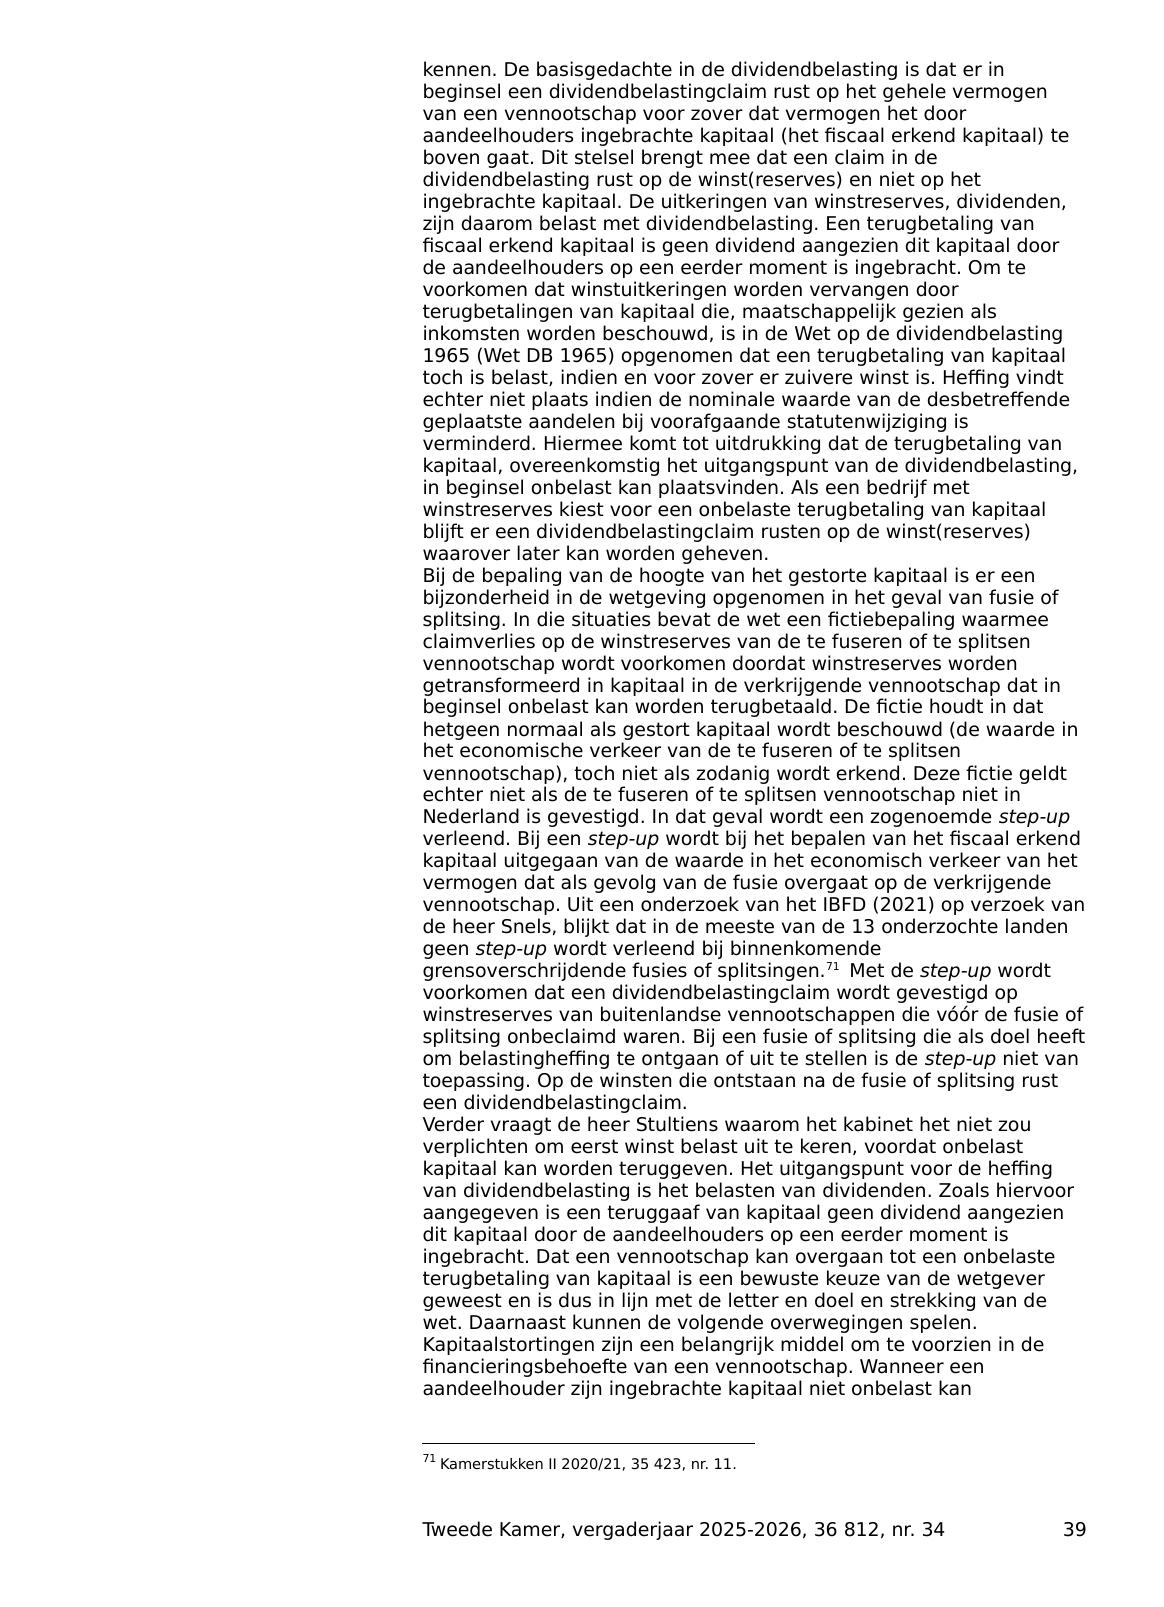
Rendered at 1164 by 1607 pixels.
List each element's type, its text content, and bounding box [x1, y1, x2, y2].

text Verder vraagt de heer Stultiens waarom het kabinet het niet zou verplichten om eerst winst belast uit te keren, voordat onbelast kapitaal kan worden teruggeven. Het uitgangspunt voor de heffing van dividendbelasting is het belasten van dividenden. Zoals hiervoor aangegeven is een teruggaaf van kapitaal geen dividend aangezien dit kapitaal door de aandeelhouders op een eerder moment is ingebracht. Dat een vennootschap kan overgaan tot een onbelaste terugbetaling van kapitaal is een bewuste keuze van de wetgever geweest en is dus in lijn met de letter en doel en strekking van de wet. Daarnaast kunnen de volgende overwegingen spelen. Kapitaalstortingen zijn een belangrijk middel om te voorzien in de financieringsbehoefte van een vennootschap. Wanneer een aandeelhouder zijn ingebrachte kapitaal niet onbelast kan [422, 1114, 1087, 1400]
text Bij de bepaling van de hoogte van het gestorte kapitaal is er een bijzonderheid in de wetgeving opgenomen in het geval van fusie of splitsing. In die situaties bevat de wet een fictiebepaling waarmee claimverlies op de winstreserves van de te fuseren of te splitsen vennootschap wordt voorkomen doordat winstreserves worden getransformeerd in kapitaal in de verkrijgende vennootschap dat in beginsel onbelast kan worden terugbetaald. De fictie houdt in dat hetgeen normaal als gestort kapitaal wordt beschouwd (de waarde in het economische verkeer van de te fuseren of te splitsen vennootschap), toch niet als zodanig wordt erkend. Deze fictie geldt echter niet als de te fuseren of te splitsen vennootschap niet in Nederland is gevestigd. In dat geval wordt een zogenoemde step-up verleend. Bij een step-up wordt bij het bepalen van het fiscaal erkend kapitaal uitgegaan van de waarde in het economisch verkeer van het vermogen dat als gevolg van de fusie overgaat op de verkrijgende vennootschap. Uit een onderzoek van het IBFD (2021) op verzoek van de heer Snels, blijkt dat in de meeste van de 13 onderzochte landen geen step-up wordt verleend bij binnenkomende grensoverschrijdende fusies of splitsingen. Met de step-up wordt voorkomen dat een dividendbelastingclaim wordt gevestigd op winstreserves van buitenlandse vennootschappen die vóór de fusie of splitsing onbeclaimd waren. Bij een fusie of splitsing die als doel heeft om belastingheffing te ontgaan of uit te stellen is de step-up niet van toepassing. Op de winsten die ontstaan na de fusie of splitsing rust een dividendbelastingclaim. [422, 564, 1087, 1114]
text Kamerstukken II 2020/21, 35 423, nr. 11. [422, 1452, 1087, 1474]
text kennen. De basisgedachte in de dividendbelasting is dat er in beginsel een dividendbelastingclaim rust op het gehele vermogen van een vennootschap voor zover dat vermogen het door aandeelhouders ingebrachte kapitaal (het fiscaal erkend kapitaal) te boven gaat. Dit stelsel brengt mee dat een claim in de dividendbelasting rust op de winst(reserves) en niet op het ingebrachte kapitaal. De uitkeringen van winstreserves, dividenden, zijn daarom belast met dividendbelasting. Een terugbetaling van fiscaal erkend kapitaal is geen dividend aangezien dit kapitaal door de aandeelhouders op een eerder moment is ingebracht. Om te voorkomen dat winstuitkeringen worden vervangen door terugbetalingen van kapitaal die, maatschappelijk gezien als inkomsten worden beschouwd, is in de Wet op de dividendbelasting 1965 (Wet DB 1965) opgenomen dat een terugbetaling van kapitaal toch is belast, indien en voor zover er zuivere winst is. Heffing vindt echter niet plaats indien de nominale waarde van de desbetreffende geplaatste aandelen bij voorafgaande statutenwijziging is verminderd. Hiermee komt tot uitdrukking dat de terugbetaling van kapitaal, overeenkomstig het uitgangspunt van de dividendbelasting, in beginsel onbelast kan plaatsvinden. Als een bedrijf met winstreserves kiest voor een onbelaste terugbetaling van kapitaal blijft er een dividendbelastingclaim rusten op de winst(reserves) waarover later kan worden geheven. [422, 59, 1087, 564]
